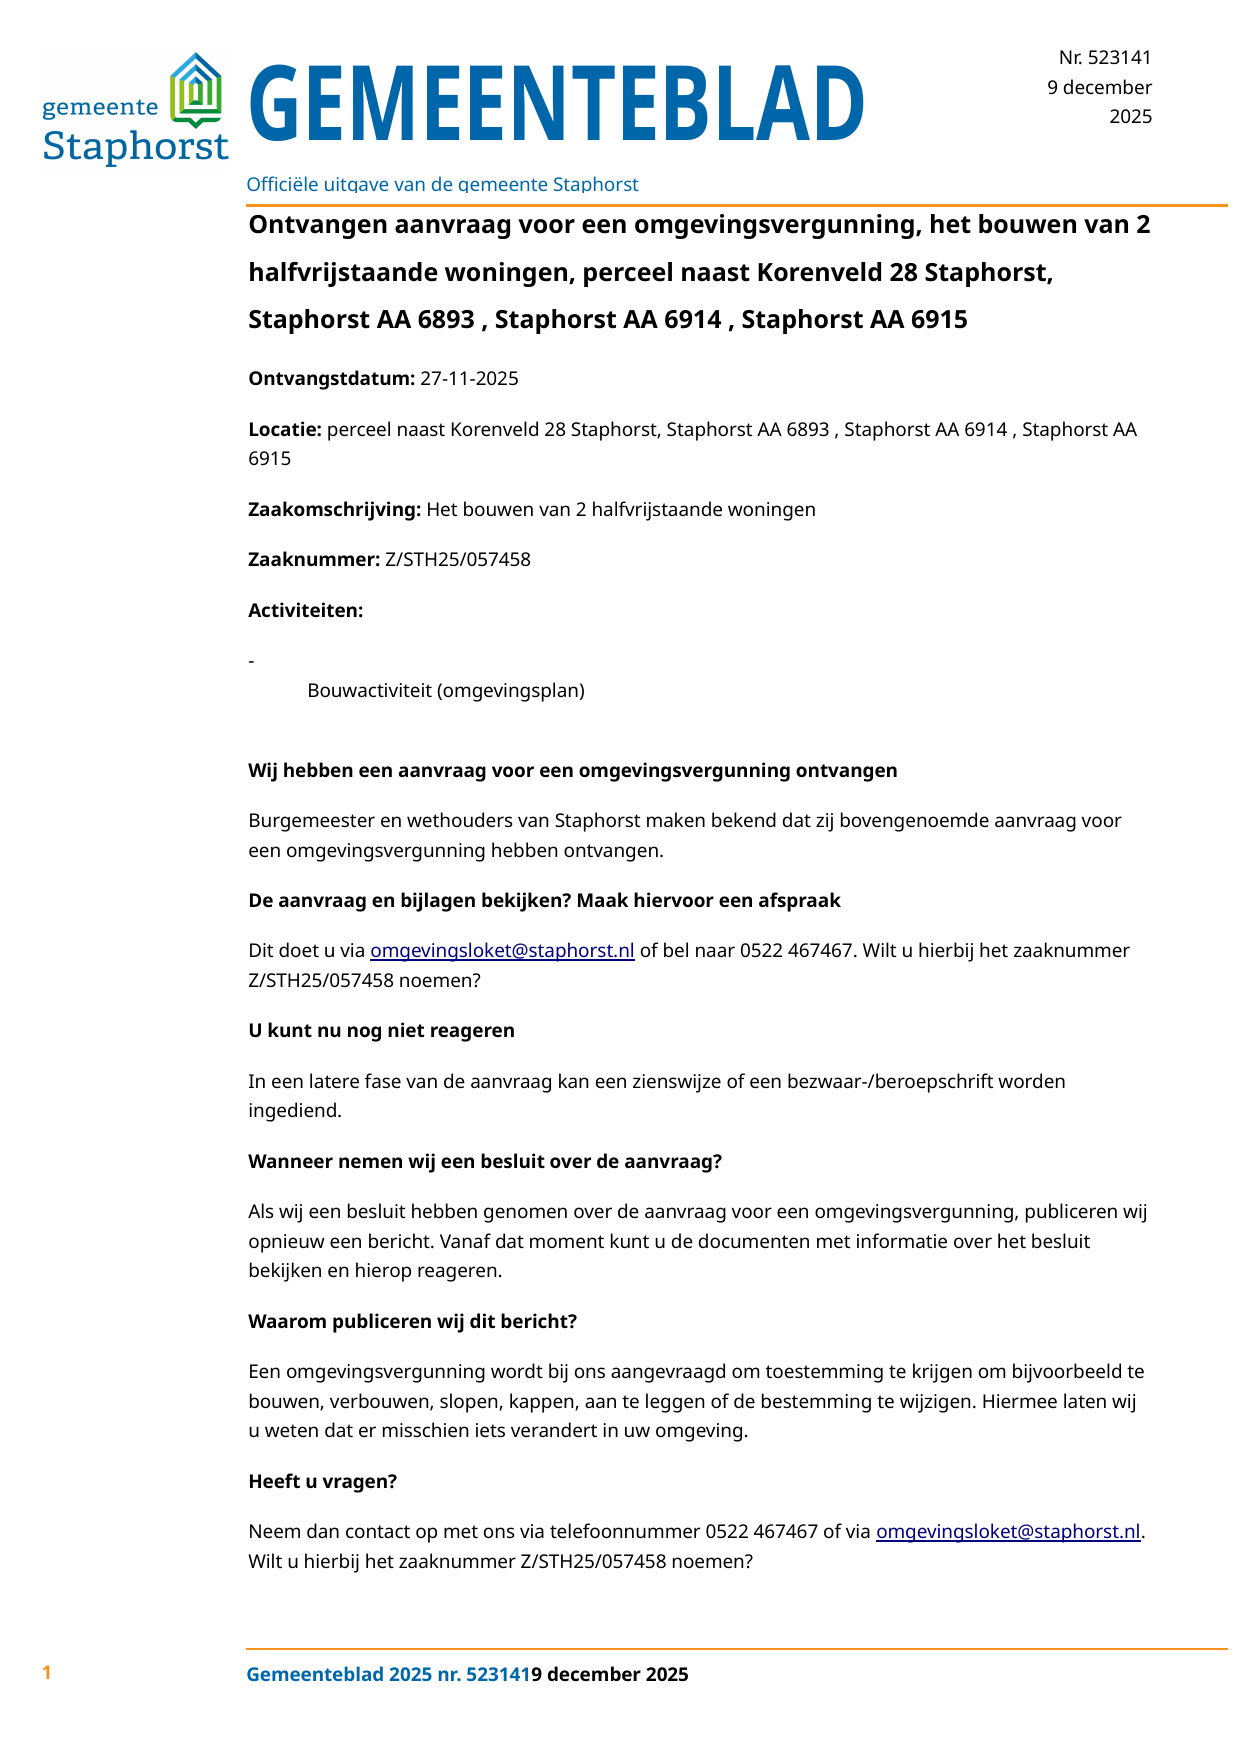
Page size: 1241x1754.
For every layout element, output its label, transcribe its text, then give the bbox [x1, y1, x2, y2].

text Een omgevingsvergunning wordt bij ons aangevraagd om toestemming te krijgen om bijvoorbeeld te bouwen, verbouwen, slopen, kappen, aan te leggen of de bestemming te wijzigen. Hiermee laten wij u weten dat er misschien iets verandert in uw omgeving. [248, 1358, 1152, 1443]
text Zaaknummer: Z/STH25/057458 [248, 546, 1152, 572]
text Ontvangstdatum: 27-11-2025 [248, 366, 1152, 391]
text Locatie: perceel naast Korenveld 28 Staphorst, Staphorst AA 6893 , Staphorst AA 6914 , Staphorst AA 6915 [248, 416, 1152, 471]
text Wij hebben een aanvraag voor een omgevingsvergunning ontvangen [248, 757, 1152, 782]
text Neem dan contact op met ons via telefoonnummer 0522 467467 of via omgevingsloket@staphorst.nl. Wilt u hierbij het zaaknummer Z/STH25/057458 noemen? [248, 1518, 1152, 1574]
list Bouwactiviteit (omgevingsplan) [248, 677, 1152, 702]
text Zaakomschrijving: Het bouwen van 2 halfvrijstaande woningen [248, 496, 1152, 522]
text Als wij een besluit hebben genomen over de aanvraag voor een omgevingsvergunning, publiceren wij opnieuw een bericht. Vanaf dat moment kunt u de documenten met informatie over het besluit bekijken en hierop reageren. [248, 1198, 1152, 1283]
text In een latere fase van de aanvraag kan een zienswijze of een bezwaar-/beroepschrift worden ingediend. [248, 1068, 1152, 1123]
text Burgemeester en wethouders van Staphorst maken bekend dat zij bovengenoemde aanvraag voor een omgevingsvergunning hebben ontvangen. [248, 807, 1152, 862]
text Wanneer nemen wij een besluit over de aanvraag? [248, 1148, 1152, 1174]
text U kunt nu nog niet reageren [248, 1018, 1152, 1043]
text Heeft u vragen? [248, 1468, 1152, 1494]
text Dit doet u via omgevingsloket@staphorst.nl of bel naar 0522 467467. Wilt u hierbij het zaaknummer Z/STH25/057458 noemen? [248, 938, 1152, 993]
text Waarom publiceren wij dit bericht? [248, 1308, 1152, 1334]
text De aanvraag en bijlagen bekijken? Maak hiervoor een afspraak [248, 887, 1152, 913]
picture [41, 47, 231, 172]
text Ontvangen aanvraag voor een omgevingsvergunning, het bouwen van 2 halfvrijstaande woningen, perceel naast Korenveld 28 Staphorst, Staphorst AA 6893 , Staphorst AA 6914 , Staphorst AA 6915 [248, 207, 1152, 336]
text Activiteiten: [248, 597, 1152, 622]
